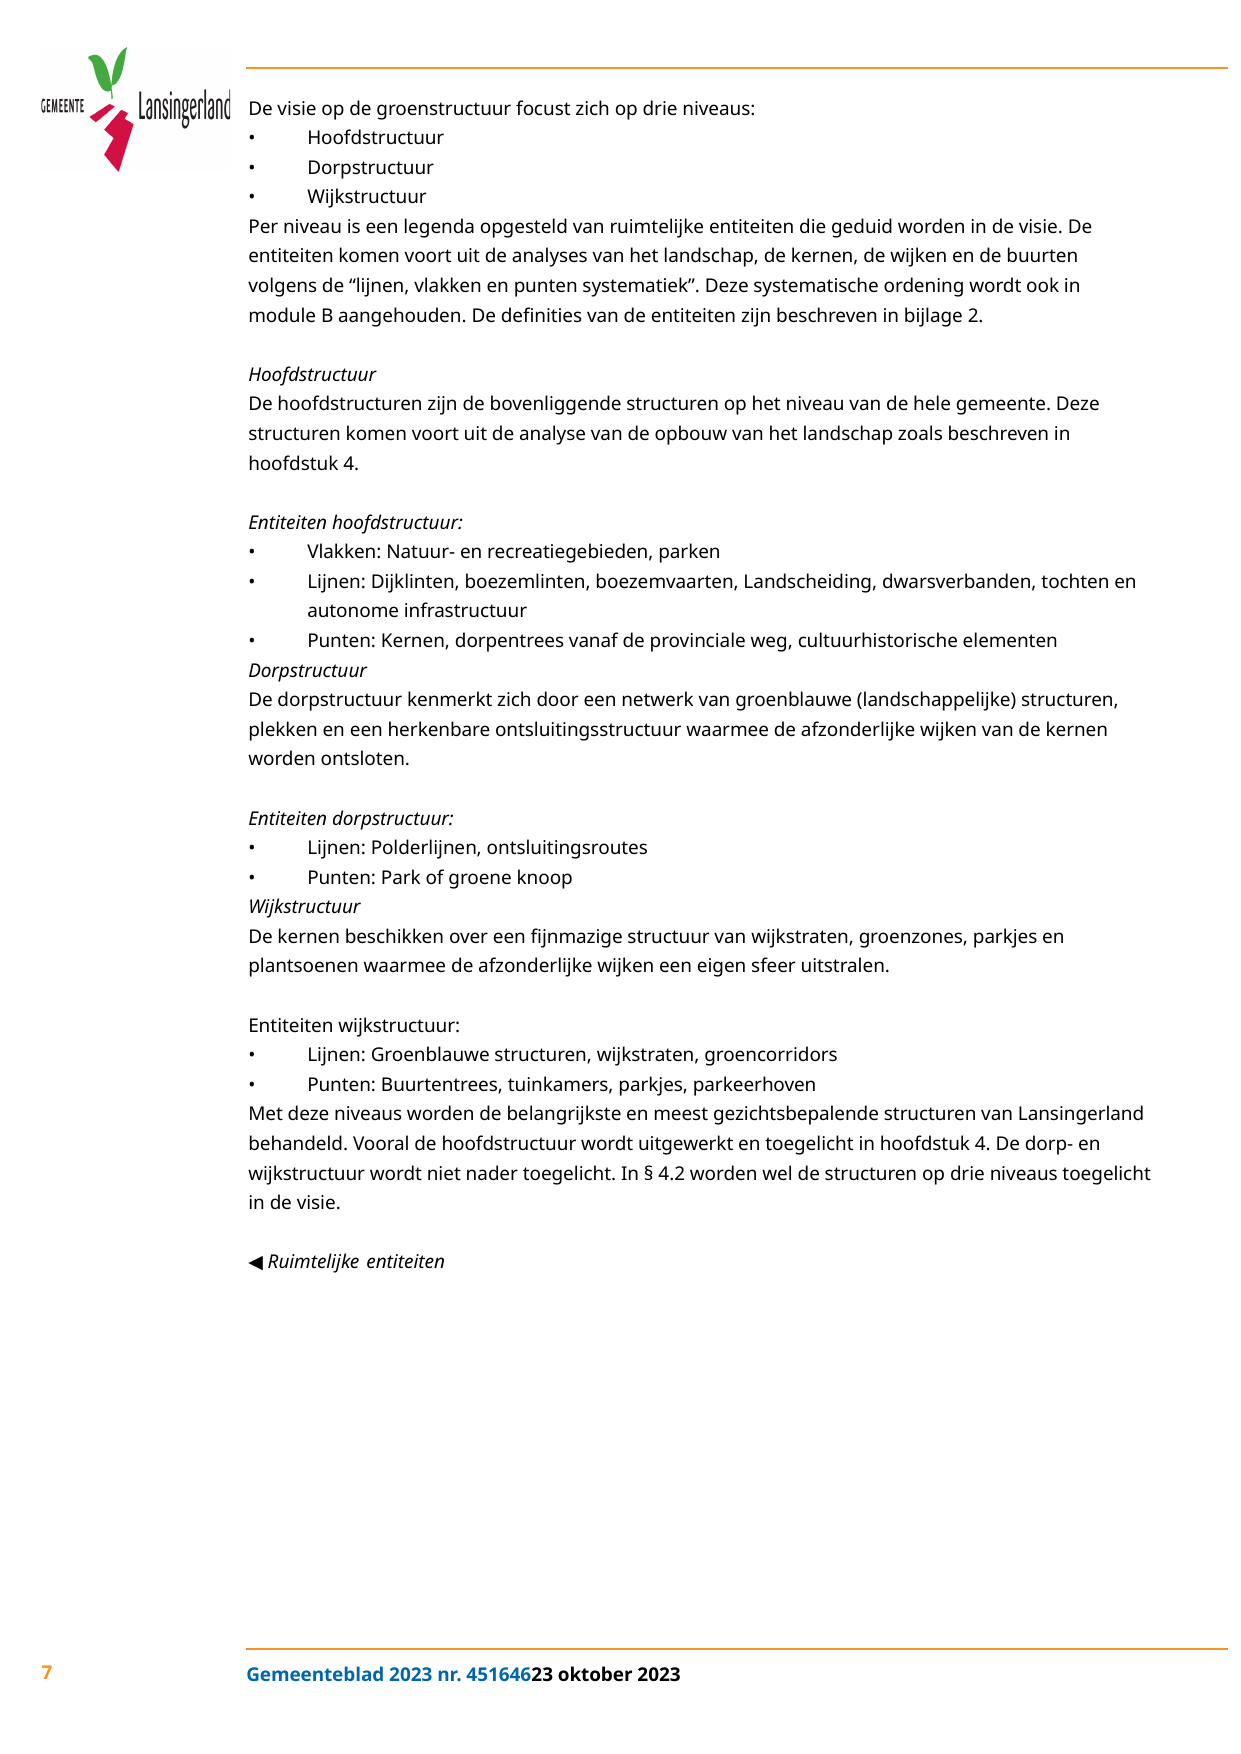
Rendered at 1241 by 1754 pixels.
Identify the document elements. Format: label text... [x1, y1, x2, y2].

text Met deze niveaus worden de belangrijkste en meest gezichtsbepalende structuren van Lansingerland behandeld. Vooral de hoofdstructuur wordt uitgewerkt en toegelicht in hoofdstuk 4. De dorp- en wijkstructuur wordt niet nader toegelicht. In § 4.2 worden wel de structuren op drie niveaus toegelicht in de visie. [248, 1101, 1152, 1215]
text De kernen beschikken over een fijnmazige structuur van wijkstraten, groenzones, parkjes en plantsoenen waarmee de afzonderlijke wijken een eigen sfeer uitstralen. [248, 923, 1152, 978]
text De dorpstructuur kenmerkt zich door een netwerk van groenblauwe (landschappelijke) structuren, plekken en een herkenbare ontsluitingsstructuur waarmee de afzonderlijke wijken van de kernen worden ontsloten. [248, 686, 1152, 771]
text Dorpstructuur [248, 657, 1152, 683]
text Wijkstructuur [248, 893, 1152, 919]
list Wijkstructuur [248, 183, 1152, 209]
list Lijnen: Dijklinten, boezemlinten, boezemvaarten, Landscheiding, dwarsverbanden, tochten en autonome infrastructuur [248, 568, 1152, 623]
list Lijnen: Polderlijnen, ontsluitingsroutes [248, 834, 1152, 860]
text Entiteiten hoofdstructuur: [248, 509, 1152, 535]
list Dorpstructuur [248, 154, 1152, 180]
list Hoofdstructuur [248, 124, 1152, 150]
text De visie op de groenstructuur focust zich op drie niveaus: [248, 95, 1152, 121]
text ◀ Ruimtelijke entiteiten [248, 1248, 1152, 1274]
list Punten: Buurtentrees, tuinkamers, parkjes, parkeerhoven [248, 1071, 1152, 1097]
text De hoofdstructuren zijn de bovenliggende structuren op het niveau van de hele gemeente. Deze structuren komen voort uit de analyse van de opbouw van het landschap zoals beschreven in hoofdstuk 4. [248, 391, 1152, 476]
picture [41, 47, 231, 172]
list Punten: Park of groene knoop [248, 864, 1152, 890]
text Entiteiten dorpstructuur: [248, 805, 1152, 831]
list Vlakken: Natuur- en recreatiegebieden, parken [248, 538, 1152, 564]
list Lijnen: Groenblauwe structuren, wijkstraten, groencorridors [248, 1041, 1152, 1067]
text Entiteiten wijkstructuur: [248, 1012, 1152, 1038]
list Punten: Kernen, dorpentrees vanaf de provinciale weg, cultuurhistorische elementen [248, 627, 1152, 653]
text Per niveau is een legenda opgesteld van ruimtelijke entiteiten die geduid worden in de visie. De entiteiten komen voort uit de analyses van het landschap, de kernen, de wijken en de buurten volgens de “lijnen, vlakken en punten systematiek”. Deze systematische ordening wordt ook in module B aangehouden. De definities van de entiteiten zijn beschreven in bijlage 2. [248, 213, 1152, 328]
text Hoofdstructuur [248, 361, 1152, 387]
